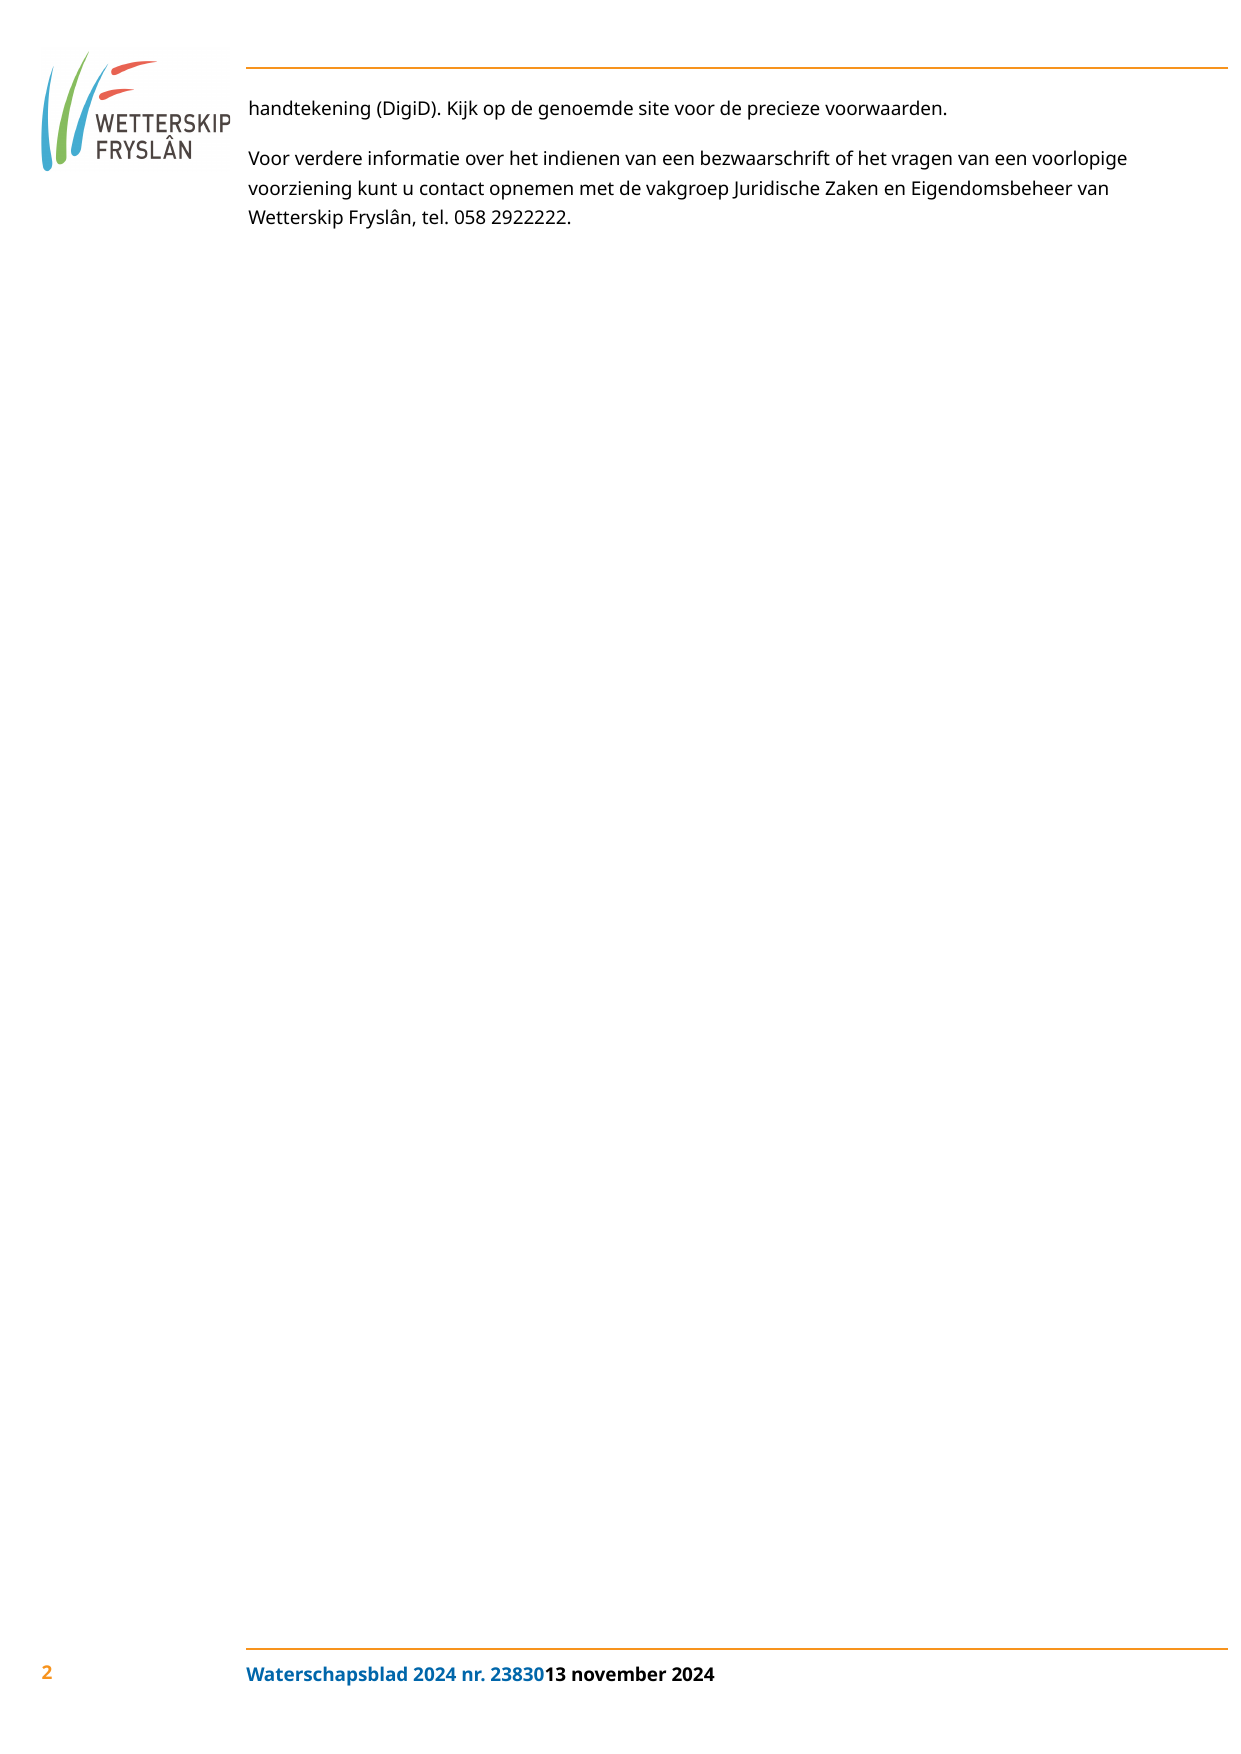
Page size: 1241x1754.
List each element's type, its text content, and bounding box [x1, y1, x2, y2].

picture [41, 47, 231, 172]
text handtekening (DigiD). Kijk op de genoemde site voor de precieze voorwaarden. [248, 95, 1152, 121]
text Voor verdere informatie over het indienen van een bezwaarschrift of het vragen van een voorlopige voorziening kunt u contact opnemen met de vakgroep Juridische Zaken en Eigendomsbeheer van Wetterskip Fryslân, tel. 058 2922222. [248, 145, 1152, 230]
